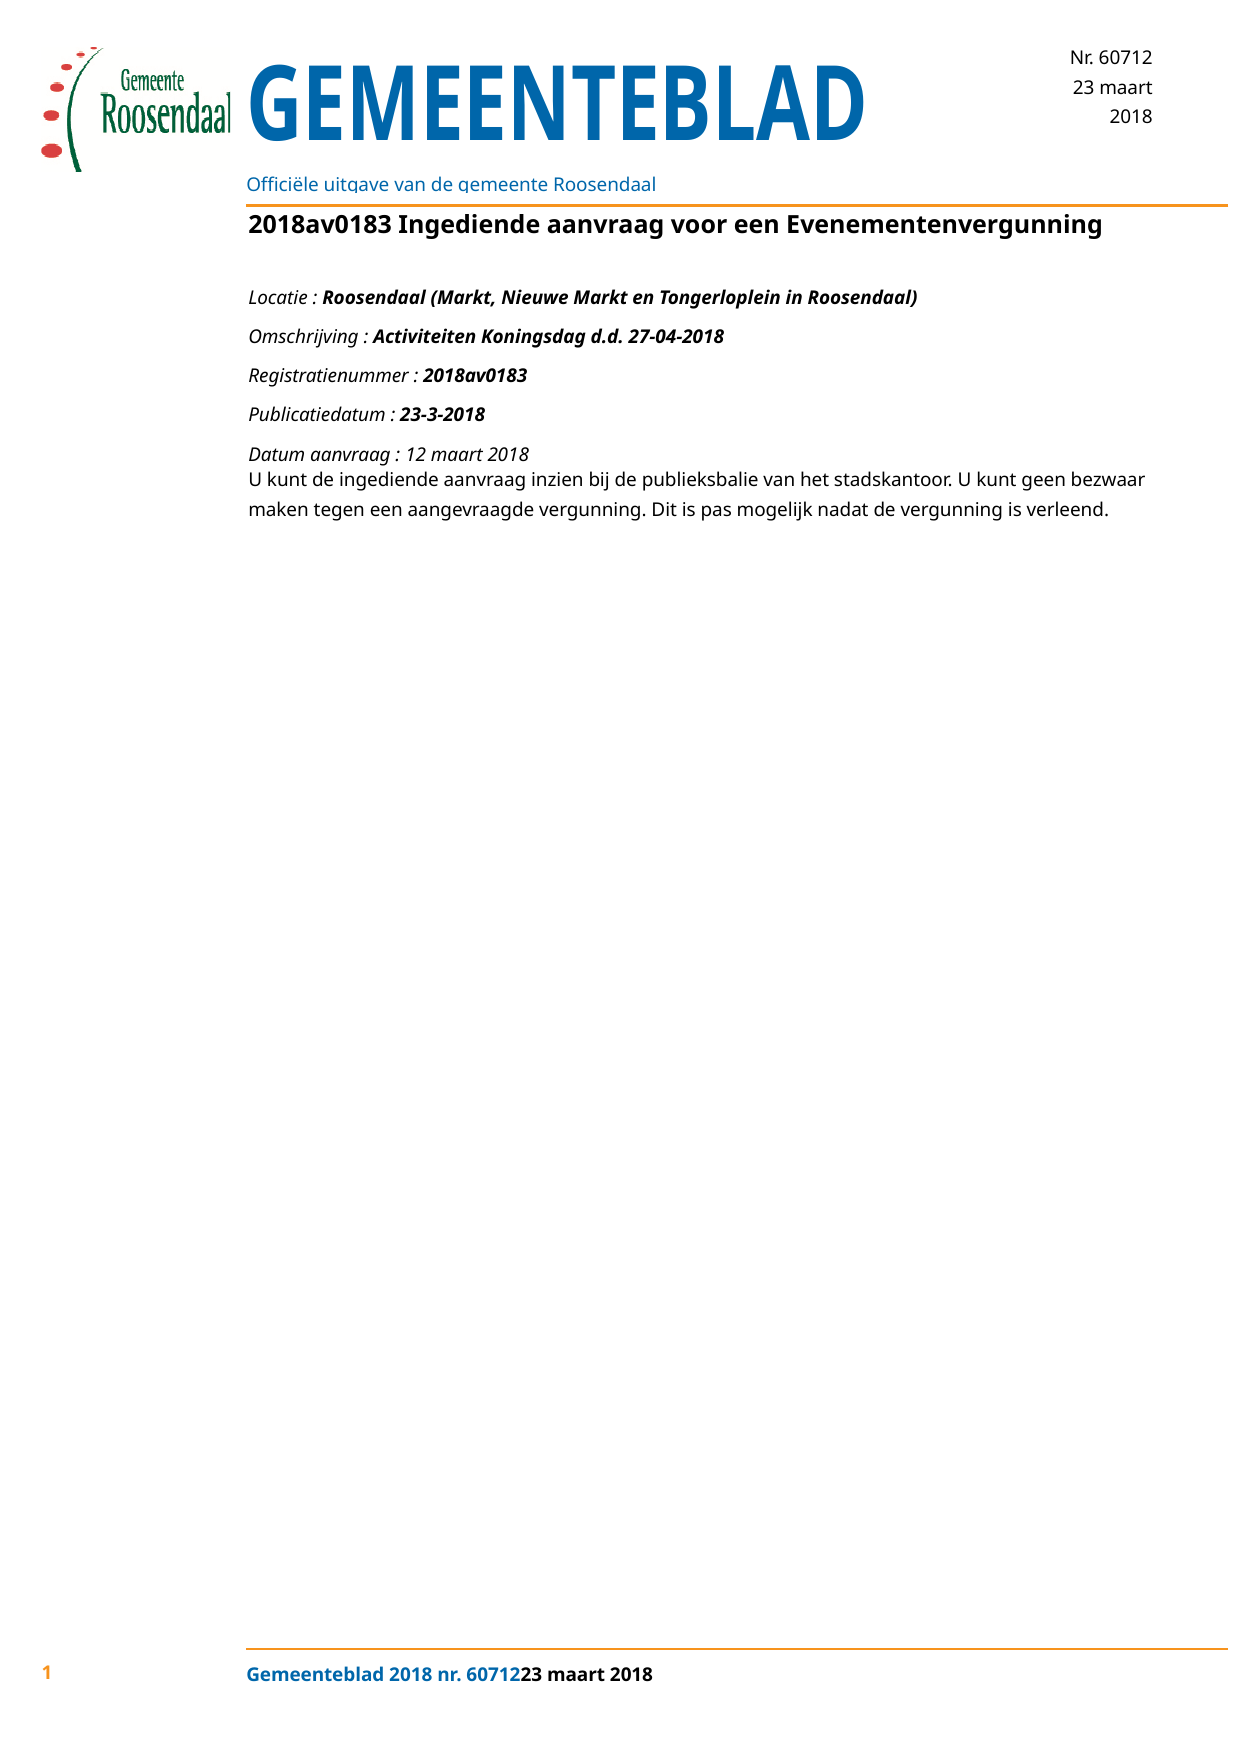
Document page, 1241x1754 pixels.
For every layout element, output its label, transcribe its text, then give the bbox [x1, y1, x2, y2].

text Omschrijving : Activiteiten Koningsdag d.d. 27-04-2018 [248, 323, 1152, 349]
text Registratienummer : 2018av0183 [248, 362, 1152, 388]
text Locatie : Roosendaal (Markt, Nieuwe Markt en Tongerloplein in Roosendaal) [248, 284, 1152, 309]
picture [41, 47, 231, 172]
text Datum aanvraag : 12 maart 2018 [248, 441, 1152, 467]
text Publicatiedatum : 23-3-2018 [248, 402, 1152, 427]
text 2018av0183 Ingediende aanvraag voor een Evenementenvergunning [248, 207, 1152, 241]
text U kunt de ingediende aanvraag inzien bij de publieksbalie van het stadskantoor. U kunt geen bezwaar maken tegen een aangevraagde vergunning. Dit is pas mogelijk nadat de vergunning is verleend. [248, 467, 1152, 522]
